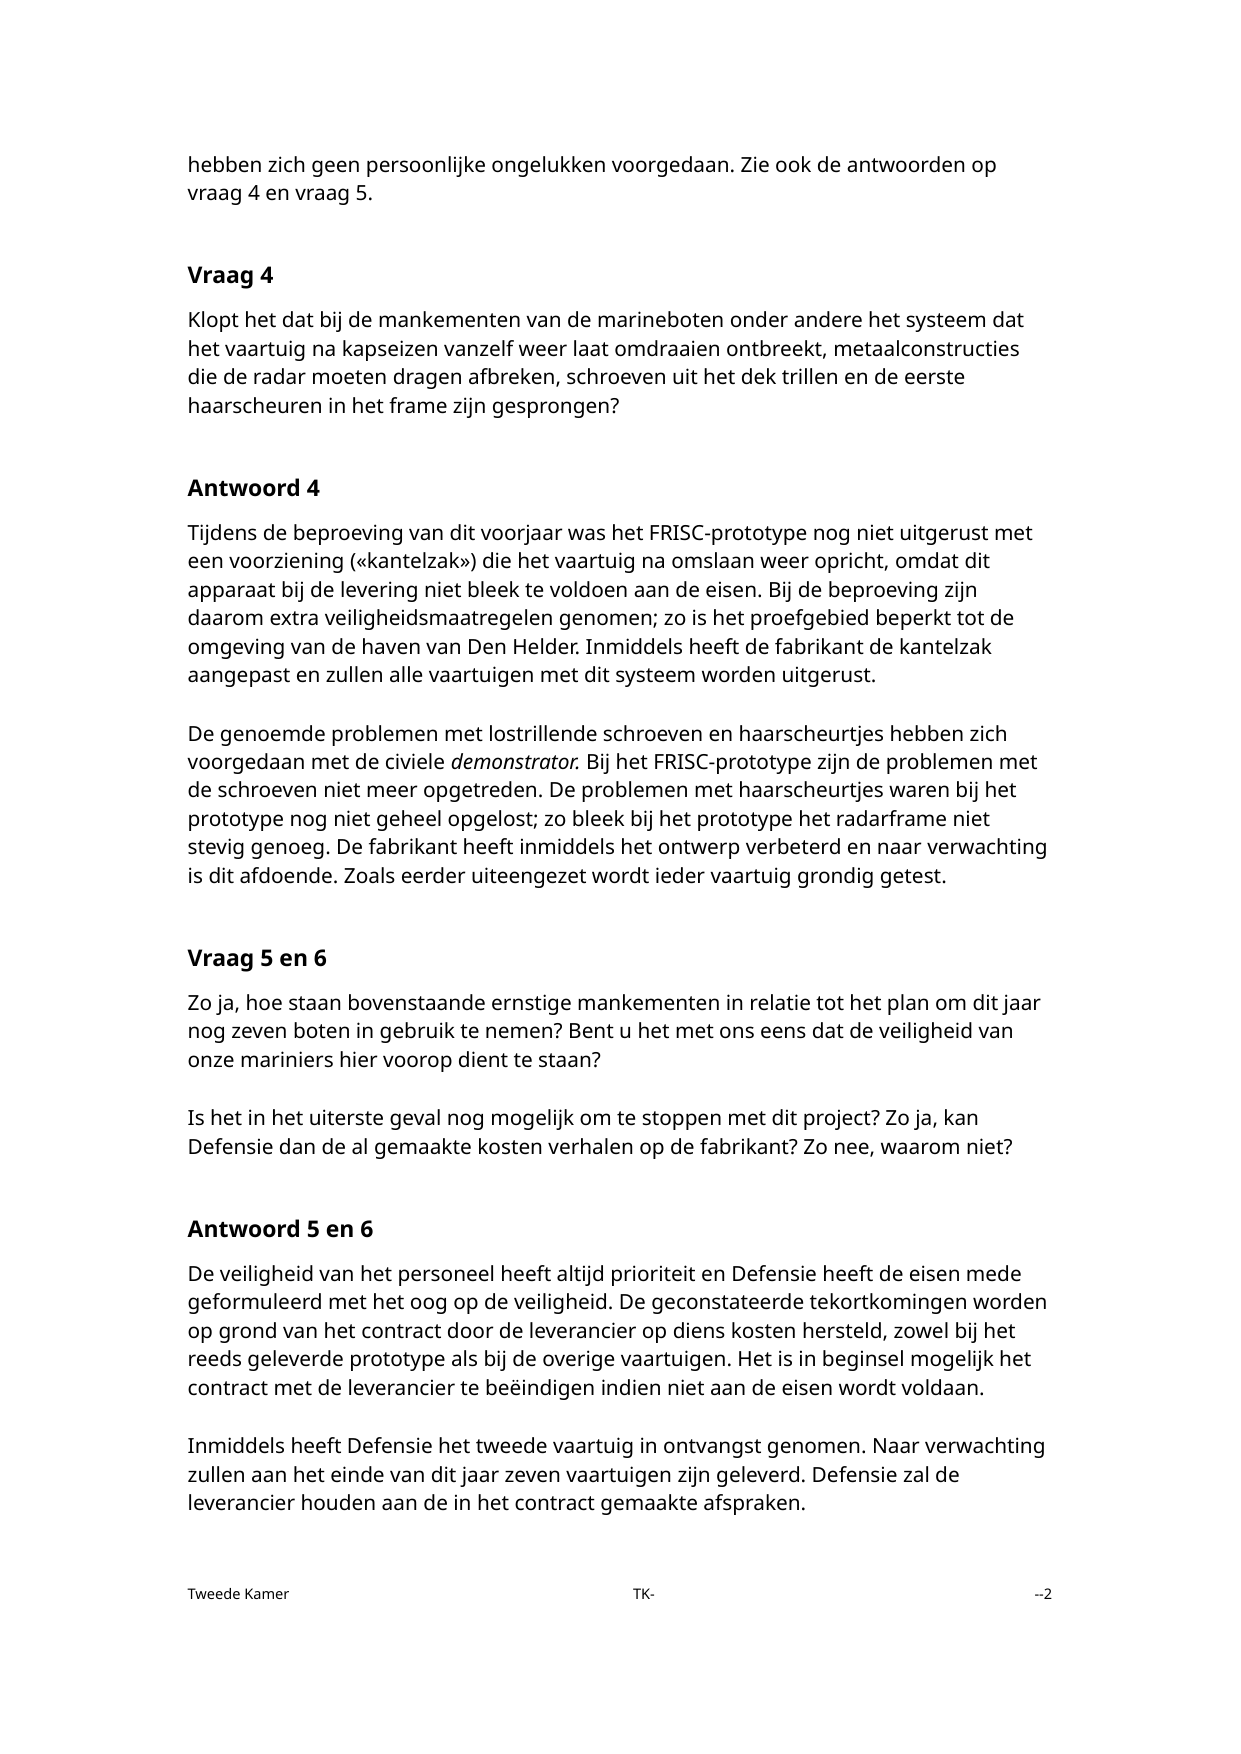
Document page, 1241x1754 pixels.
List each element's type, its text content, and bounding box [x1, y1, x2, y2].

text Is het in het uiterste geval nog mogelijk om te stoppen met dit project? Zo ja, kan Defensie dan de al gemaakte kosten verhalen op de fabrikant? Zo nee, waarom niet? [187, 1103, 1053, 1160]
text Klopt het dat bij de mankementen van de marineboten onder andere het systeem dat het vaartuig na kapseizen vanzelf weer laat omdraaien ontbreekt, metaalconstructies die de radar moeten dragen afbreken, schroeven uit het dek trillen en de eerste haarscheuren in het frame zijn gesprongen? [187, 306, 1053, 419]
subtitle Antwoord 5 en 6 [187, 1213, 1053, 1244]
subtitle Antwoord 4 [187, 472, 1053, 503]
text Tijdens de beproeving van dit voorjaar was het FRISC-prototype nog niet uitgerust met een voorziening («kantelzak») die het vaartuig na omslaan weer opricht, omdat dit apparaat bij de levering niet bleek te voldoen aan de eisen. Bij de beproeving zijn daarom extra veiligheidsmaatregelen genomen; zo is het proefgebied beperkt tot de omgeving van de haven van Den Helder. Inmiddels heeft de fabrikant de kantelzak aangepast en zullen alle vaartuigen met dit systeem worden uitgerust. [187, 518, 1053, 689]
text De genoemde problemen met lostrillende schroeven en haarscheurtjes hebben zich voorgedaan met de civiele demonstrator. Bij het FRISC-prototype zijn de problemen met de schroeven niet meer opgetreden. De problemen met haarscheurtjes waren bij het prototype nog niet geheel opgelost; zo bleek bij het prototype het radarframe niet stevig genoeg. De fabrikant heeft inmiddels het ontwerp verbeterd en naar verwachting is dit afdoende. Zoals eerder uiteengezet wordt ieder vaartuig grondig getest. [187, 719, 1053, 889]
text hebben zich geen persoonlijke ongelukken voorgedaan. Zie ook de antwoorden op vraag 4 en vraag 5. [187, 150, 1053, 207]
text Inmiddels heeft Defensie het tweede vaartuig in ontvangst genomen. Naar verwachting zullen aan het einde van dit jaar zeven vaartuigen zijn geleverd. Defensie zal de leverancier houden aan de in het contract gemaakte afspraken. [187, 1431, 1053, 1517]
text Zo ja, hoe staan bovenstaande ernstige mankementen in relatie tot het plan om dit jaar nog zeven boten in gebruik te nemen? Bent u het met ons eens dat de veiligheid van onze mariniers hier voorop dient te staan? [187, 988, 1053, 1073]
subtitle Vraag 5 en 6 [187, 942, 1053, 973]
subtitle Vraag 4 [187, 259, 1053, 291]
text De veiligheid van het personeel heeft altijd prioriteit en Defensie heeft de eisen mede geformuleerd met het oog op de veiligheid. De geconstateerde tekortkomingen worden op grond van het contract door de leverancier op diens kosten hersteld, zowel bij het reeds geleverde prototype als bij de overige vaartuigen. Het is in beginsel mogelijk het contract met de leverancier te beëindigen indien niet aan de eisen wordt voldaan. [187, 1259, 1053, 1401]
